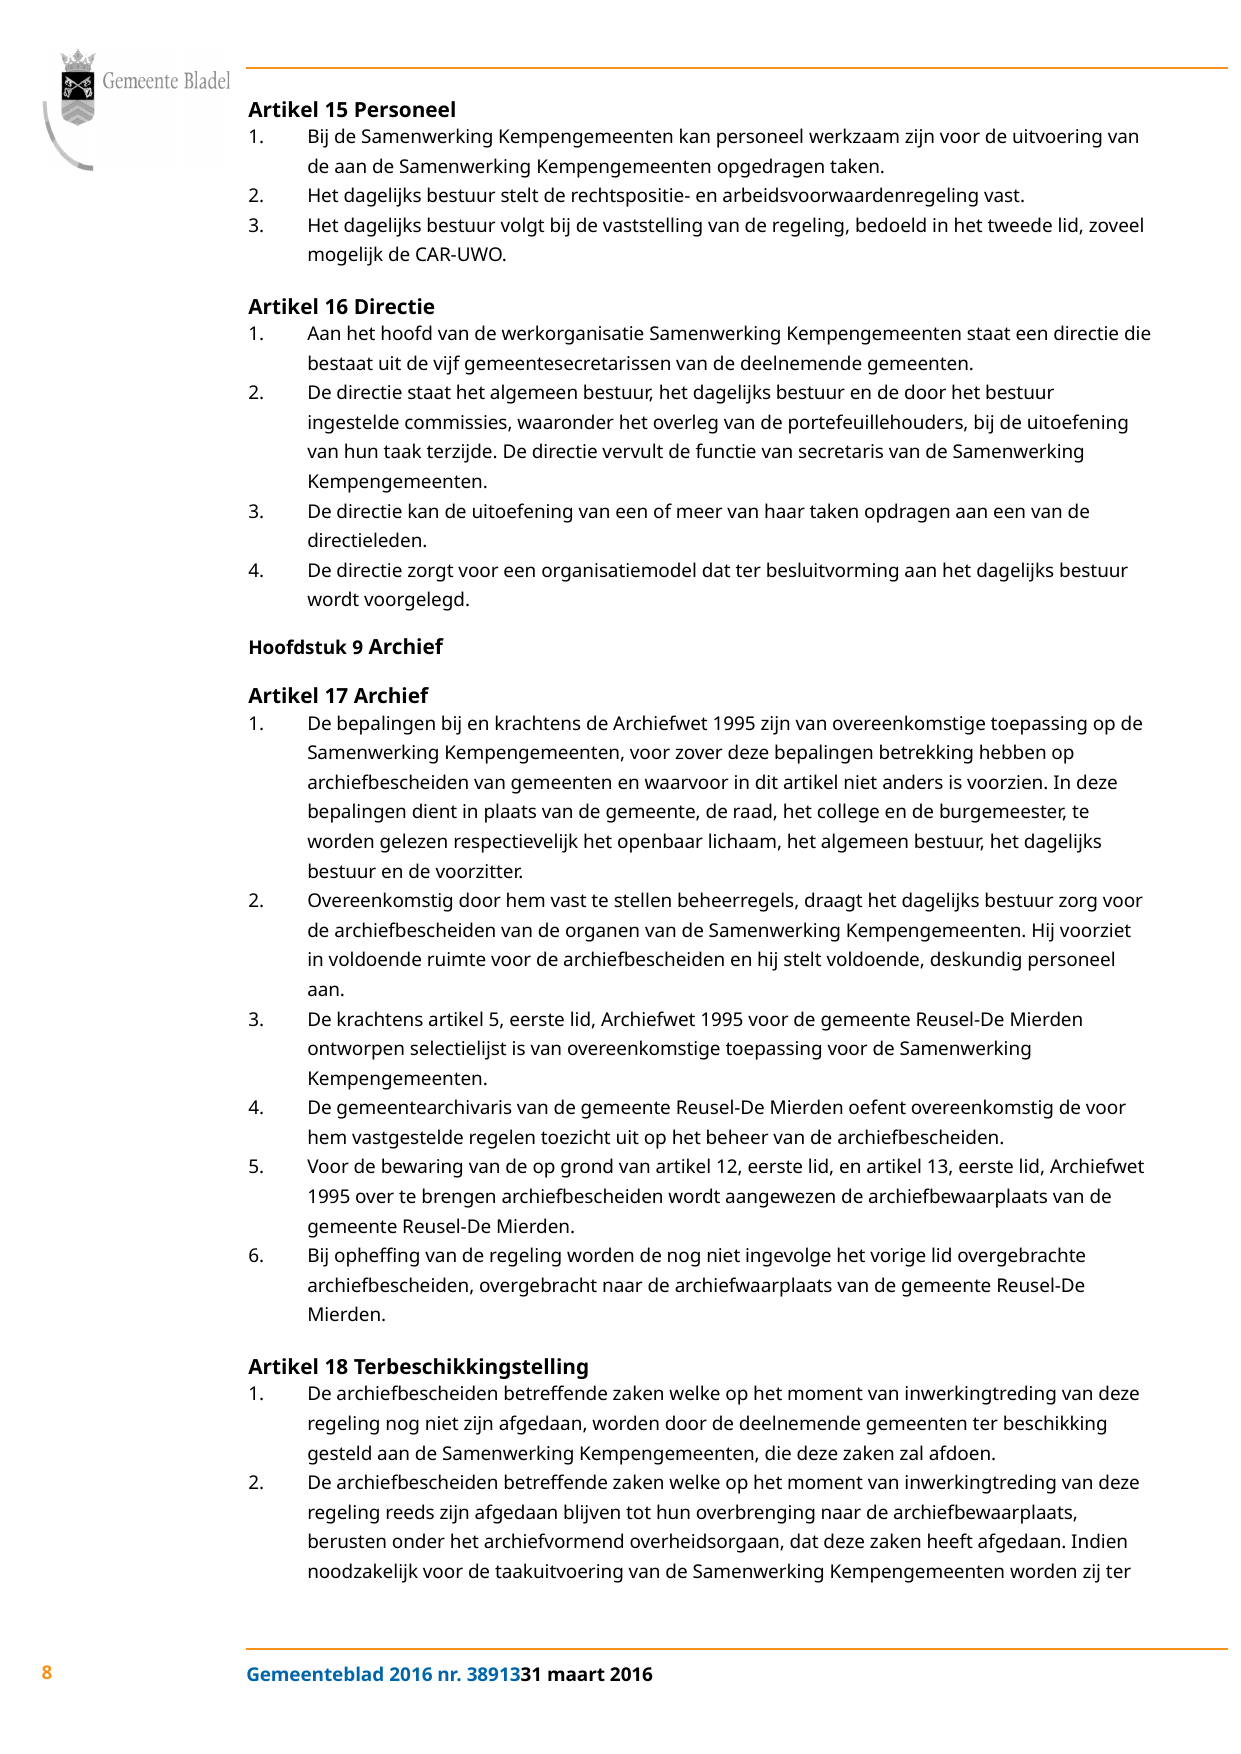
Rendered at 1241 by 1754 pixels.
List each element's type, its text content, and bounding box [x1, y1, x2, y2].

list Voor de bewaring van de op grond van artikel 12, eerste lid, en artikel 13, eerste lid, Archiefwet 1995 over te brengen archiefbescheiden wordt aangewezen de archiefbewaarplaats van de gemeente Reusel-De Mierden. [248, 1154, 1152, 1239]
text Artikel 17 Archief [248, 682, 1152, 710]
list De directie staat het algemeen bestuur, het dagelijks bestuur en de door het bestuur ingestelde commissies, waaronder het overleg van de portefeuillehouders, bij de uitoefening van hun taak terzijde. De directie vervult de functie van secretaris van de Samenwerking Kempengemeenten. [248, 379, 1152, 494]
text Artikel 18 Terbeschikkingstelling [248, 1352, 1152, 1381]
list De archiefbescheiden betreffende zaken welke op het moment van inwerkingtreding van deze regeling reeds zijn afgedaan blijven tot hun overbrenging naar de archiefbewaarplaats, berusten onder het archiefvormend overheidsorgaan, dat deze zaken heeft afgedaan. Indien noodzakelijk voor de taakuitvoering van de Samenwerking Kempengemeenten worden zij ter [248, 1469, 1152, 1584]
list De bepalingen bij en krachtens de Archiefwet 1995 zijn van overeenkomstige toepassing op de Samenwerking Kempengemeenten, voor zover deze bepalingen betrekking hebben op archiefbescheiden van gemeenten en waarvoor in dit artikel niet anders is voorzien. In deze bepalingen dient in plaats van de gemeente, de raad, het college en de burgemeester, te worden gelezen respectievelijk het openbaar lichaam, het algemeen bestuur, het dagelijks bestuur en de voorzitter. [248, 710, 1152, 884]
text Hoofdstuk 9 Archief [248, 632, 1152, 661]
text Artikel 16 Directie [248, 292, 1152, 320]
list De directie kan de uitoefening van een of meer van haar taken opdragen aan een van de directieleden. [248, 498, 1152, 553]
list De gemeentearchivaris van de gemeente Reusel-De Mierden oefent overeenkomstig de voor hem vastgestelde regelen toezicht uit op het beheer van de archiefbescheiden. [248, 1094, 1152, 1150]
list De krachtens artikel 5, eerste lid, Archiefwet 1995 voor de gemeente Reusel-De Mierden ontworpen selectielijst is van overeenkomstige toepassing voor de Samenwerking Kempengemeenten. [248, 1006, 1152, 1091]
list Bij opheffing van de regeling worden de nog niet ingevolge het vorige lid overgebrachte archiefbescheiden, overgebracht naar de archiefwaarplaats van de gemeente Reusel-De Mierden. [248, 1242, 1152, 1327]
list Aan het hoofd van de werkorganisatie Samenwerking Kempengemeenten staat een directie die bestaat uit de vijf gemeentesecretarissen van de deelnemende gemeenten. [248, 320, 1152, 376]
list De directie zorgt voor een organisatiemodel dat ter besluitvorming aan het dagelijks bestuur wordt voorgelegd. [248, 557, 1152, 612]
text Artikel 15 Personeel [248, 95, 1152, 123]
list Overeenkomstig door hem vast te stellen beheerregels, draagt het dagelijks bestuur zorg voor de archiefbescheiden van de organen van de Samenwerking Kempengemeenten. Hij voorziet in voldoende ruimte voor de archiefbescheiden en hij stelt voldoende, deskundig personeel aan. [248, 887, 1152, 1002]
list Bij de Samenwerking Kempengemeenten kan personeel werkzaam zijn voor de uitvoering van de aan de Samenwerking Kempengemeenten opgedragen taken. [248, 123, 1152, 178]
list Het dagelijks bestuur stelt de rechtspositie- en arbeidsvoorwaardenregeling vast. [248, 182, 1152, 208]
picture [41, 47, 231, 172]
list De archiefbescheiden betreffende zaken welke op het moment van inwerkingtreding van deze regeling nog niet zijn afgedaan, worden door de deelnemende gemeenten ter beschikking gesteld aan de Samenwerking Kempengemeenten, die deze zaken zal afdoen. [248, 1381, 1152, 1465]
list Het dagelijks bestuur volgt bij de vaststelling van de regeling, bedoeld in het tweede lid, zoveel mogelijk de CAR-UWO. [248, 212, 1152, 267]
